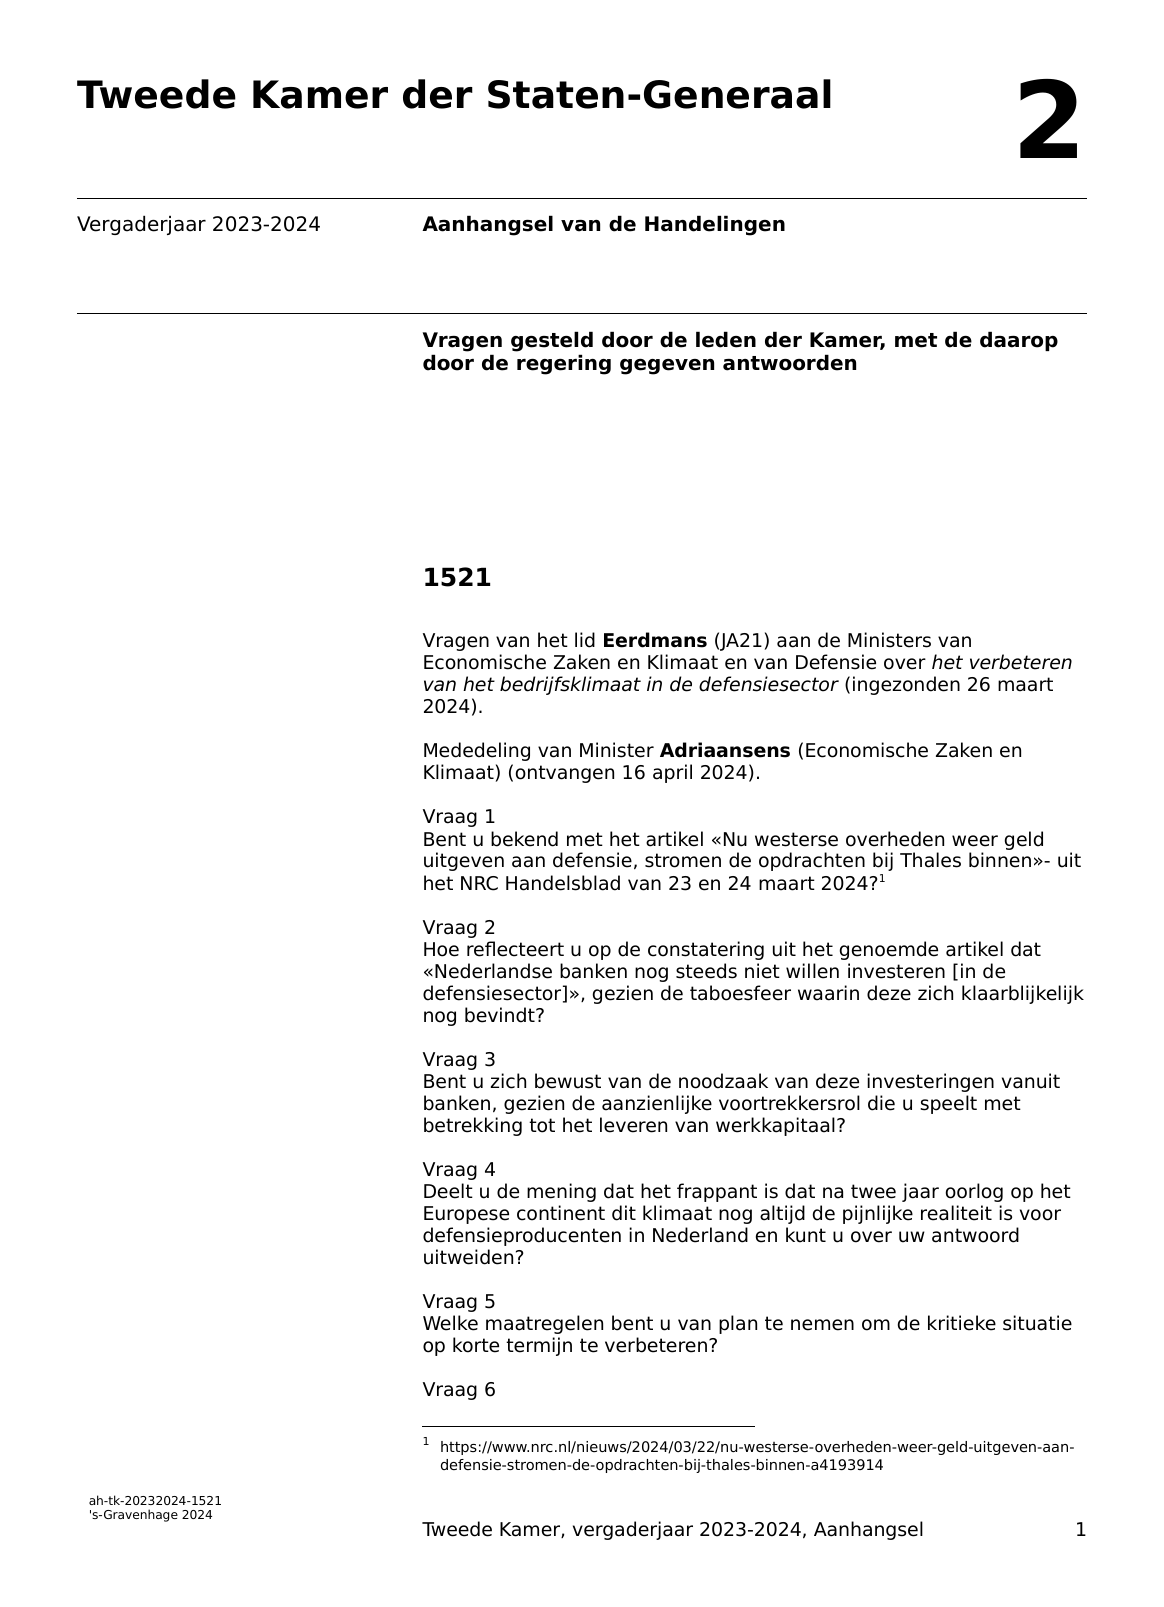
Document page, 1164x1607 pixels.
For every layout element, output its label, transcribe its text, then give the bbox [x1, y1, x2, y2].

text Deelt u de mening dat het frappant is dat na twee jaar oorlog op het Europese continent dit klimaat nog altijd de pijnlijke realiteit is voor defensieproducenten in Nederland en kunt u over uw antwoord uitweiden? [422, 1181, 1087, 1269]
table_cell Aanhangsel van de Handelingen [422, 199, 1087, 313]
text 's-Gravenhage 2024 [88, 1508, 323, 1522]
text https://www.nrc.nl/nieuws/2024/03/22/nu-westerse-overheden-weer-geld-uitgeven-aan-defensie-stromen-de-opdrachten-bij-thales-binnen-a4193914 [422, 1435, 1087, 1474]
text Welke maatregelen bent u van plan te nemen om de kritieke situatie op korte termijn te verbeteren? [422, 1313, 1087, 1357]
text Vraag 6 [422, 1379, 1087, 1401]
table_header Tweede Kamer der Staten-Generaal [77, 59, 886, 198]
text Bent u zich bewust van de noodzaak van deze investeringen vanuit banken, gezien de aanzienlijke voortrekkersrol die u speelt met betrekking tot het leveren van werkkapitaal? [422, 1071, 1087, 1137]
table_cell Vergaderjaar 2023-2024 [77, 199, 422, 313]
text Vraag 4 [422, 1159, 1087, 1181]
text Vraag 3 [422, 1049, 1087, 1071]
text Bent u bekend met het artikel «Nu westerse overheden weer geld uitgeven aan defensie, stromen de opdrachten bij Thales binnen»- uit het NRC Handelsblad van 23 en 24 maart 2024? [422, 828, 1087, 894]
table_cell Vragen gesteld door de leden der Kamer, met de daarop door de regering gegeven antwoorden [422, 314, 1087, 375]
text Vraag 2 [422, 917, 1087, 938]
text Vraag 5 [422, 1291, 1087, 1313]
text Vraag 1 [422, 806, 1087, 828]
text Vragen van het lid Eerdmans (JA21) aan de Ministers van Economische Zaken en Klimaat en van Defensie over het verbeteren van het bedrijfsklimaat in de defensiesector (ingezonden 26 maart 2024). [422, 630, 1087, 718]
text Hoe reflecteert u op de constatering uit het genoemde artikel dat «Nederlandse banken nog steeds niet willen investeren [in de defensiesector]», gezien de taboesfeer waarin deze zich klaarblijkelijk nog bevindt? [422, 938, 1087, 1026]
table_cell [77, 314, 422, 375]
text Mededeling van Minister Adriaansens (Economische Zaken en Klimaat) (ontvangen 16 april 2024). [422, 740, 1087, 784]
text ah-tk-20232024-1521 [88, 1494, 323, 1508]
table_header 2 [886, 59, 1087, 198]
text 1521 [422, 563, 1087, 592]
